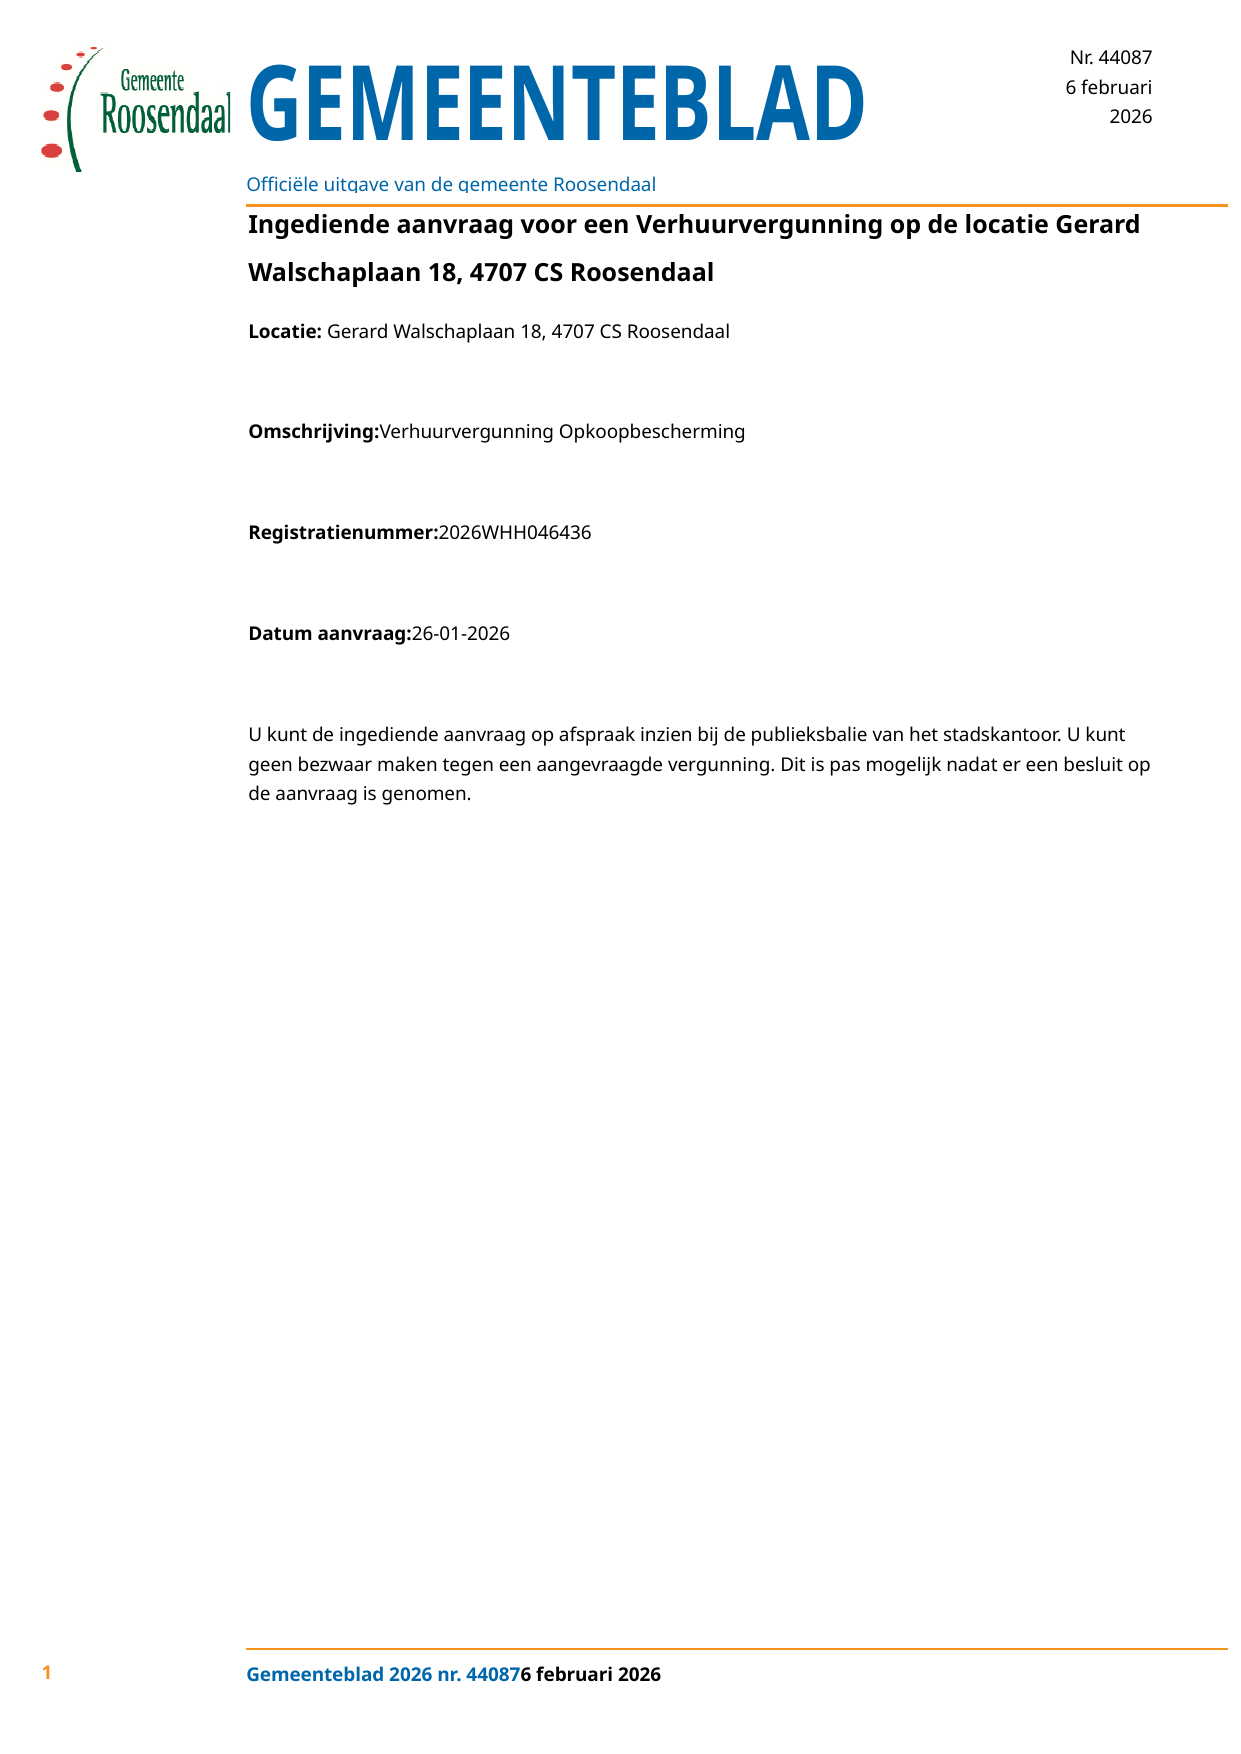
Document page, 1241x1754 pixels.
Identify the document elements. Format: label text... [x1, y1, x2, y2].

text Ingediende aanvraag voor een Verhuurvergunning op de locatie Gerard Walschaplaan 18, 4707 CS Roosendaal [248, 207, 1152, 288]
text Registratienummer:2026WHH046436 [248, 519, 1152, 545]
text Datum aanvraag:26-01-2026 [248, 620, 1152, 646]
text Locatie: Gerard Walschaplaan 18, 4707 CS Roosendaal [248, 318, 1152, 344]
text U kunt de ingediende aanvraag op afspraak inzien bij de publieksbalie van het stadskantoor. U kunt geen bezwaar maken tegen een aangevraagde vergunning. Dit is pas mogelijk nadat er een besluit op de aanvraag is genomen. [248, 721, 1152, 806]
picture [41, 47, 231, 172]
text Omschrijving:Verhuurvergunning Opkoopbescherming [248, 419, 1152, 444]
